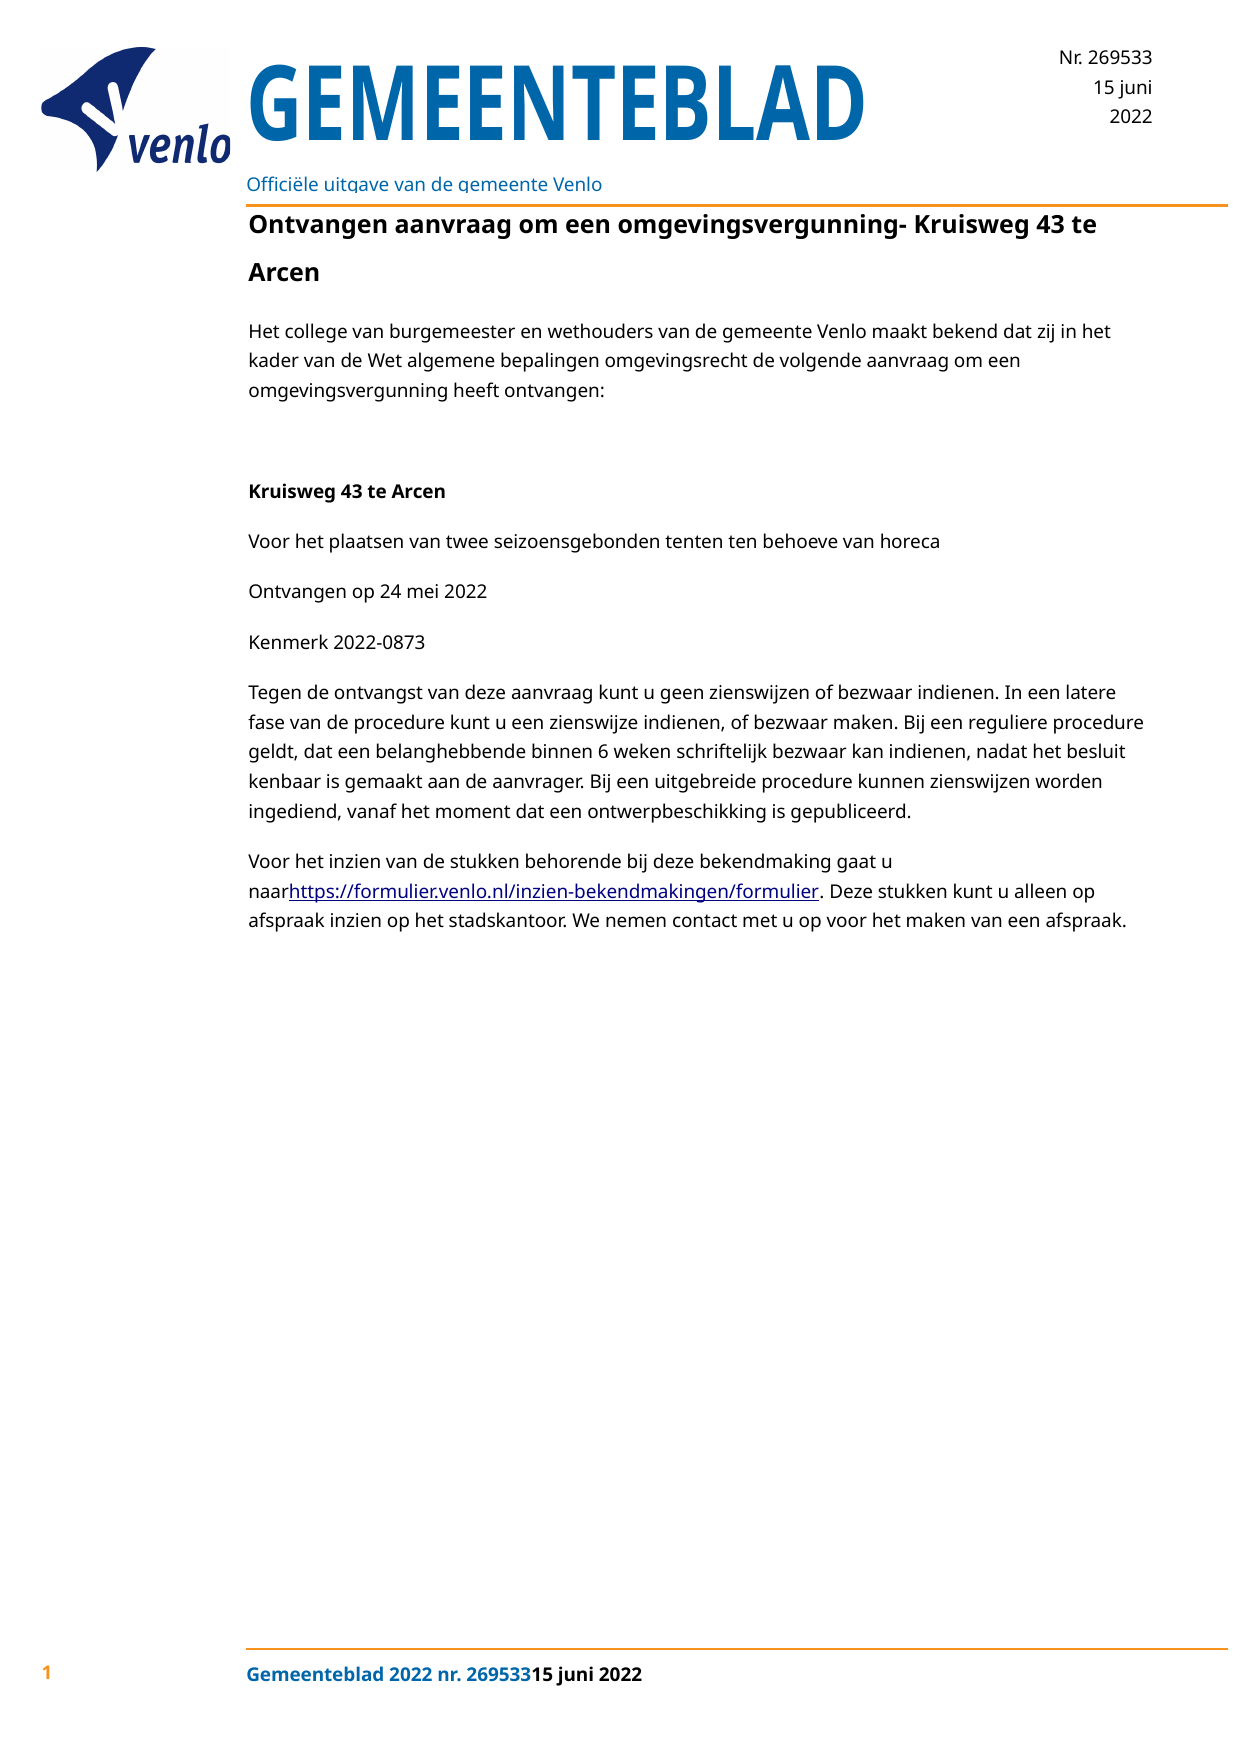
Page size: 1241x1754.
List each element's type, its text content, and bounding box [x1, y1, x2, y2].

text Voor het plaatsen van twee seizoensgebonden tenten ten behoeve van horeca [248, 528, 1152, 554]
text Het college van burgemeester en wethouders van de gemeente Venlo maakt bekend dat zij in het kader van de Wet algemene bepalingen omgevingsrecht de volgende aanvraag om een omgevingsvergunning heeft ontvangen: [248, 318, 1152, 403]
text Ontvangen aanvraag om een omgevingsvergunning- Kruisweg 43 te Arcen [248, 207, 1152, 288]
text Ontvangen op 24 mei 2022 [248, 579, 1152, 604]
text Kenmerk 2022-0873 [248, 629, 1152, 655]
text Tegen de ontvangst van deze aanvraag kunt u geen zienswijzen of bezwaar indienen. In een latere fase van de procedure kunt u een zienswijze indienen, of bezwaar maken. Bij een reguliere procedure geldt, dat een belanghebbende binnen 6 weken schriftelijk bezwaar kan indienen, nadat het besluit kenbaar is gemaakt aan de aanvrager. Bij een uitgebreide procedure kunnen zienswijzen worden ingediend, vanaf het moment dat een ontwerpbeschikking is gepubliceerd. [248, 679, 1152, 824]
text Kruisweg 43 te Arcen [248, 478, 1152, 504]
text Voor het inzien van de stukken behorende bij deze bekendmaking gaat u naarhttps://formulier.venlo.nl/inzien-bekendmakingen/formulier. Deze stukken kunt u alleen op afspraak inzien op het stadskantoor. We nemen contact met u op voor het maken van een afspraak. [248, 848, 1152, 933]
picture [41, 47, 231, 172]
